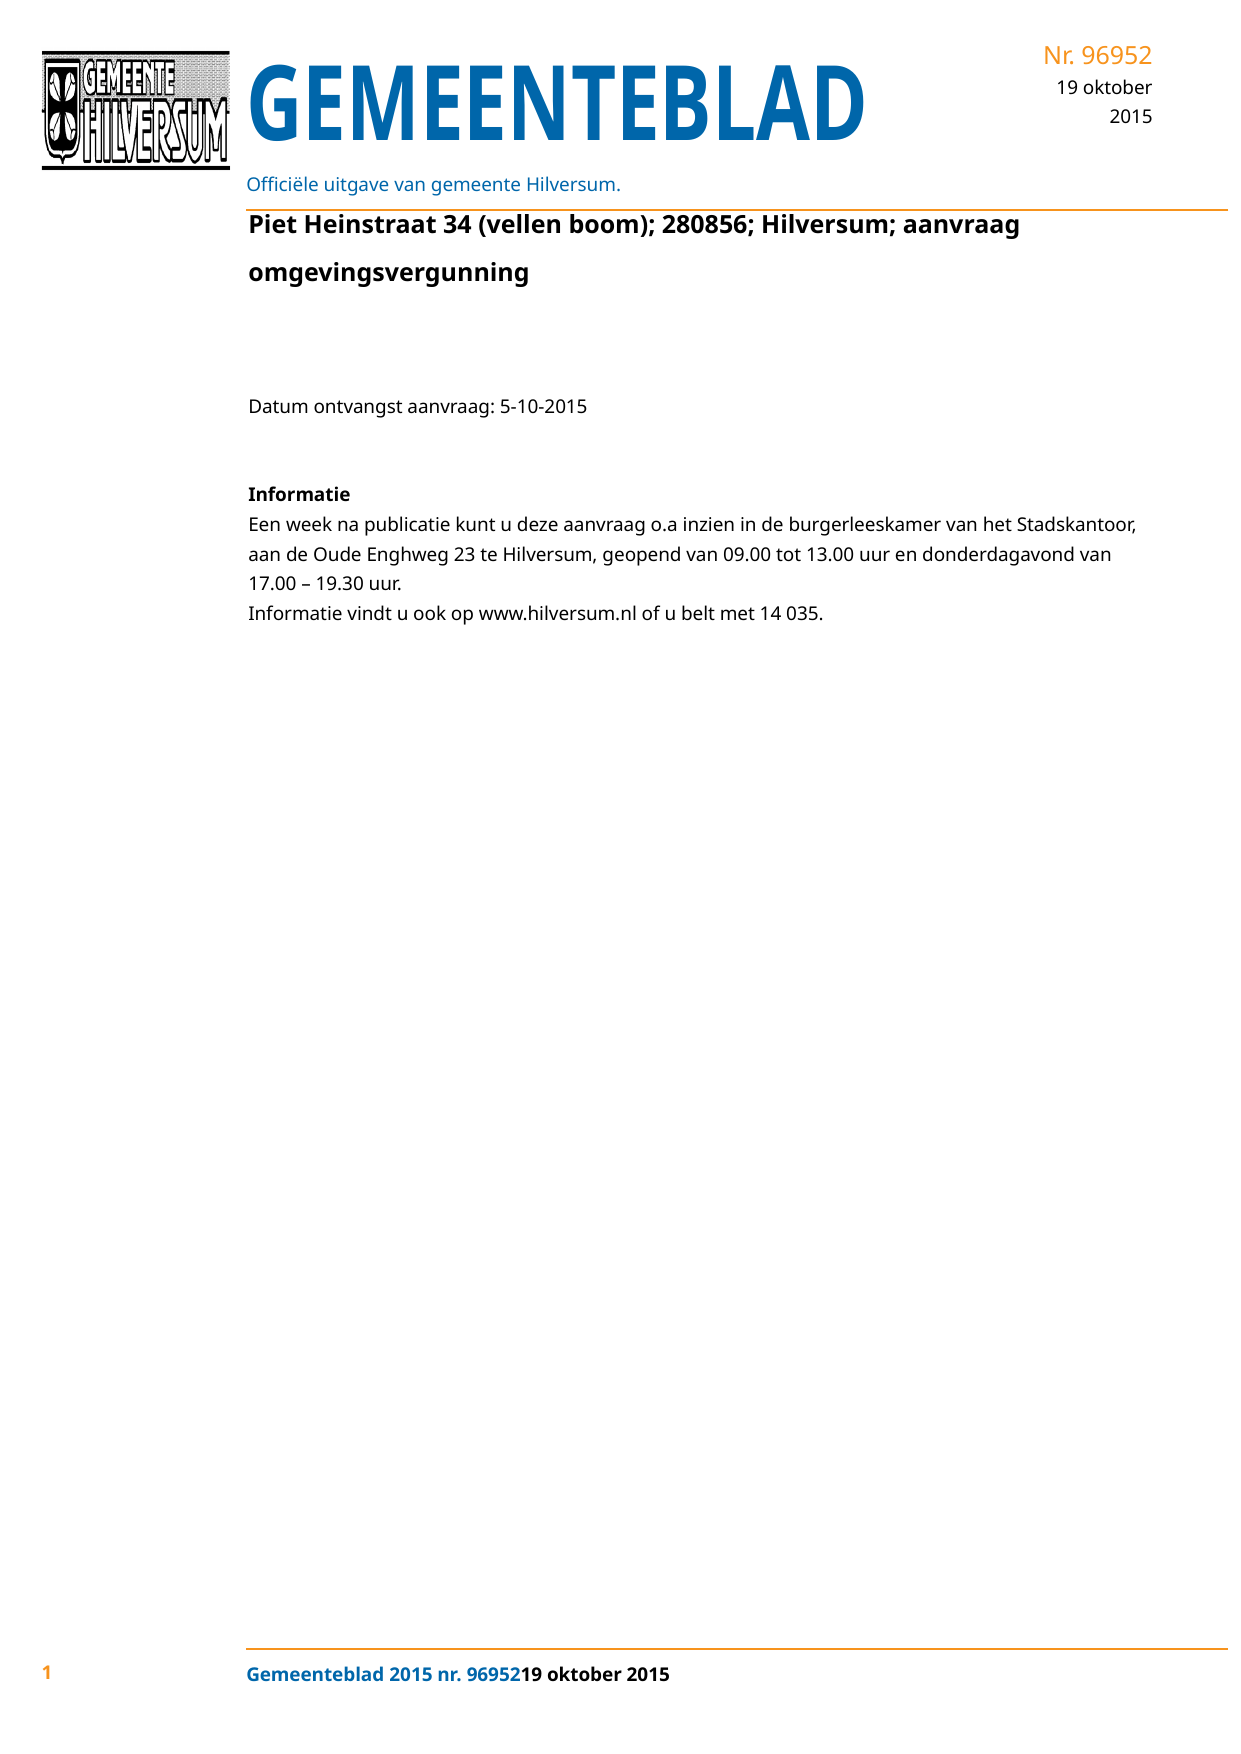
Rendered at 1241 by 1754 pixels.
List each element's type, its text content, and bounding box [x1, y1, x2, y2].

text aan de Oude Enghweg 23 te Hilversum, geopend van 09.00 tot 13.00 uur en donderdagavond van 17.00 – 19.30 uur. [248, 541, 1152, 596]
picture [41, 47, 231, 172]
text Informatie [248, 482, 1152, 507]
text Piet Heinstraat 34 (vellen boom); 280856; Hilversum; aanvraag omgevingsvergunning [248, 211, 1152, 288]
text Datum ontvangst aanvraag: 5-10-2015 [248, 393, 1152, 419]
text Informatie vindt u ook op www.hilversum.nl of u belt met 14 035. [248, 600, 1152, 626]
text Een week na publicatie kunt u deze aanvraag o.a inzien in de burgerleeskamer van het Stadskantoor, [248, 511, 1152, 537]
